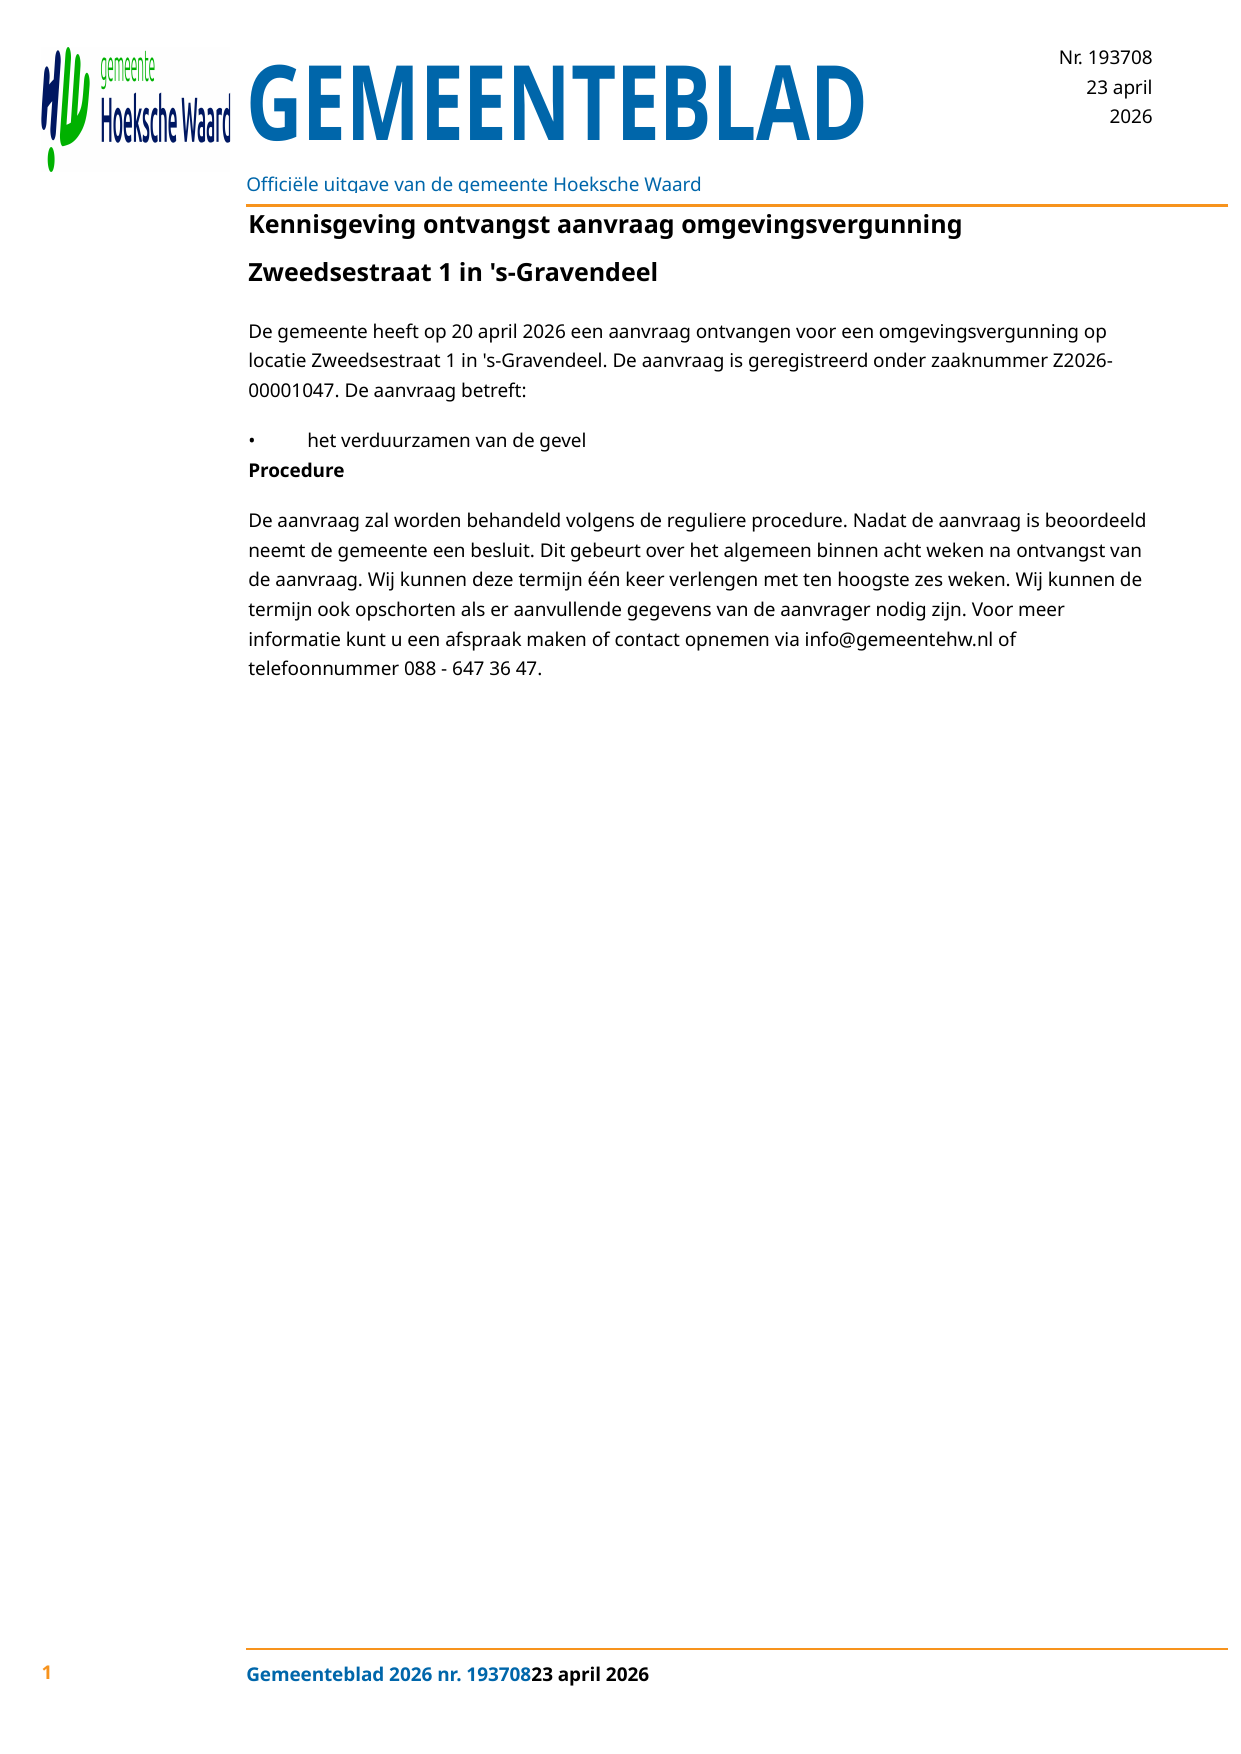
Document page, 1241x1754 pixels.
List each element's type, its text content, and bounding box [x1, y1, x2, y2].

text Procedure [248, 457, 1152, 483]
list het verduurzamen van de gevel [248, 427, 1152, 453]
picture [41, 47, 231, 172]
text Kennisgeving ontvangst aanvraag omgevingsvergunning Zweedsestraat 1 in 's-Gravendeel [248, 207, 1152, 288]
text De gemeente heeft op 20 april 2026 een aanvraag ontvangen voor een omgevingsvergunning op locatie Zweedsestraat 1 in 's-Gravendeel. De aanvraag is geregistreerd onder zaaknummer Z2026-00001047. De aanvraag betreft: [248, 318, 1152, 403]
text De aanvraag zal worden behandeld volgens de reguliere procedure. Nadat de aanvraag is beoordeeld neemt de gemeente een besluit. Dit gebeurt over het algemeen binnen acht weken na ontvangst van de aanvraag. Wij kunnen deze termijn één keer verlengen met ten hoogste zes weken. Wij kunnen de termijn ook opschorten als er aanvullende gegevens van de aanvrager nodig zijn. Voor meer informatie kunt u een afspraak maken of contact opnemen via info@gemeentehw.nl of telefoonnummer 088 - 647 36 47. [248, 507, 1152, 681]
